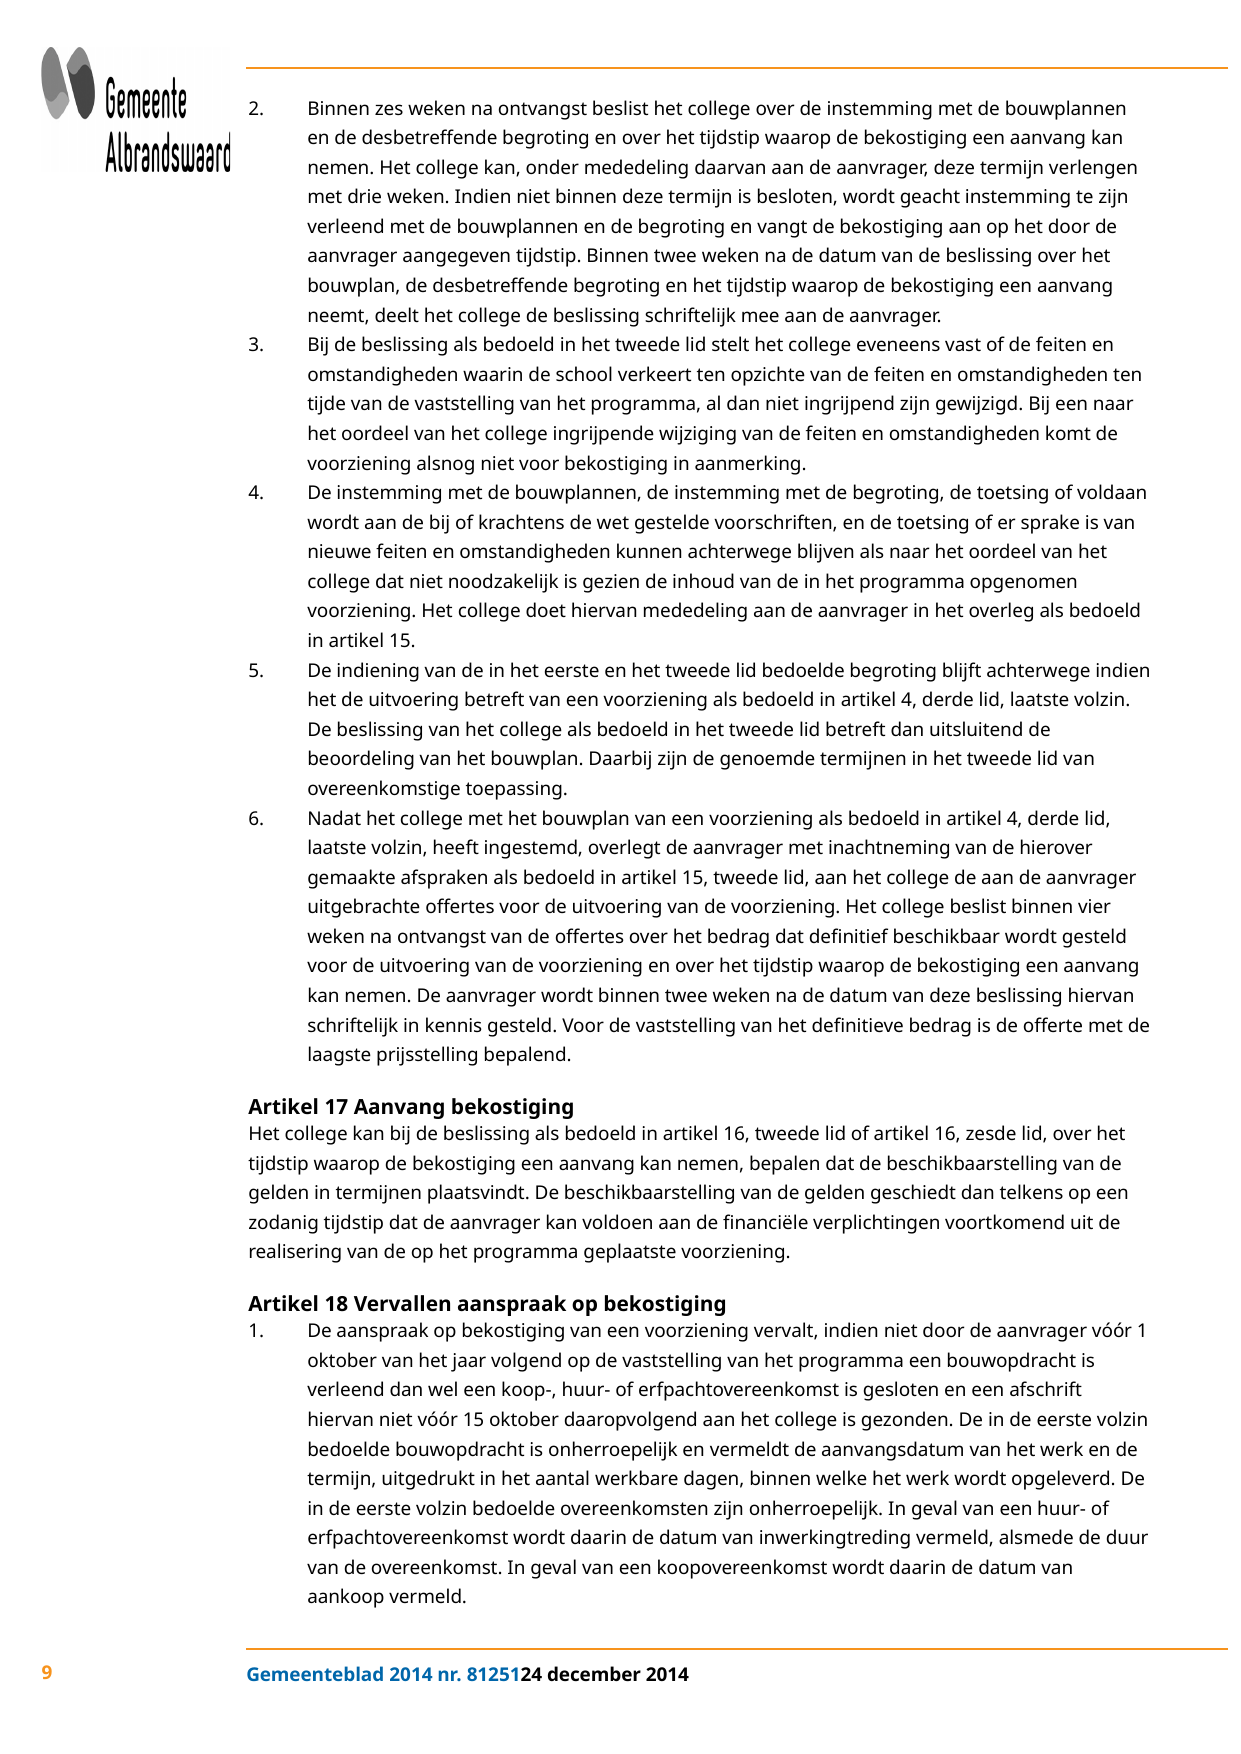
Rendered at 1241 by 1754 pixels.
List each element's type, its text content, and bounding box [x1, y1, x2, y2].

list Bij de beslissing als bedoeld in het tweede lid stelt het college eveneens vast of de feiten en omstandigheden waarin de school verkeert ten opzichte van de feiten en omstandigheden ten tijde van de vaststelling van het programma, al dan niet ingrijpend zijn gewijzigd. Bij een naar het oordeel van het college ingrijpende wijziging van de feiten en omstandigheden komt de voorziening alsnog niet voor bekostiging in aanmerking. [248, 331, 1152, 476]
text Artikel 17 Aanvang bekostiging [248, 1092, 1152, 1120]
text Artikel 18 Vervallen aanspraak op bekostiging [248, 1289, 1152, 1317]
list Binnen zes weken na ontvangst beslist het college over de instemming met de bouwplannen en de desbetreffende begroting en over het tijdstip waarop de bekostiging een aanvang kan nemen. Het college kan, onder mededeling daarvan aan de aanvrager, deze termijn verlengen met drie weken. Indien niet binnen deze termijn is besloten, wordt geacht instemming te zijn verleend met de bouwplannen en de begroting en vangt de bekostiging aan op het door de aanvrager aangegeven tijdstip. Binnen twee weken na de datum van de beslissing over het bouwplan, de desbetreffende begroting en het tijdstip waarop de bekostiging een aanvang neemt, deelt het college de beslissing schriftelijk mee aan de aanvrager. [248, 95, 1152, 328]
picture [41, 47, 231, 172]
text Het college kan bij de beslissing als bedoeld in artikel 16, tweede lid of artikel 16, zesde lid, over het tijdstip waarop de bekostiging een aanvang kan nemen, bepalen dat de beschikbaarstelling van de gelden in termijnen plaatsvindt. De beschikbaarstelling van de gelden geschiedt dan telkens op een zodanig tijdstip dat de aanvrager kan voldoen aan de financiële verplichtingen voortkomend uit de realisering van de op het programma geplaatste voorziening. [248, 1120, 1152, 1264]
list De aanspraak op bekostiging van een voorziening vervalt, indien niet door de aanvrager vóór 1 oktober van het jaar volgend op de vaststelling van het programma een bouwopdracht is verleend dan wel een koop-, huur- of erfpachtovereenkomst is gesloten en een afschrift hiervan niet vóór 15 oktober daaropvolgend aan het college is gezonden. De in de eerste volzin bedoelde bouwopdracht is onherroepelijk en vermeldt de aanvangsdatum van het werk en de termijn, uitgedrukt in het aantal werkbare dagen, binnen welke het werk wordt opgeleverd. De in de eerste volzin bedoelde overeenkomsten zijn onherroepelijk. In geval van een huur- of erfpachtovereenkomst wordt daarin de datum van inwerkingtreding vermeld, alsmede de duur van de overeenkomst. In geval van een koopovereenkomst wordt daarin de datum van aankoop vermeld. [248, 1317, 1152, 1609]
list Nadat het college met het bouwplan van een voorziening als bedoeld in artikel 4, derde lid, laatste volzin, heeft ingestemd, overlegt de aanvrager met inachtneming van de hierover gemaakte afspraken als bedoeld in artikel 15, tweede lid, aan het college de aan de aanvrager uitgebrachte offertes voor de uitvoering van de voorziening. Het college beslist binnen vier weken na ontvangst van de offertes over het bedrag dat definitief beschikbaar wordt gesteld voor de uitvoering van de voorziening en over het tijdstip waarop de bekostiging een aanvang kan nemen. De aanvrager wordt binnen twee weken na de datum van deze beslissing hiervan schriftelijk in kennis gesteld. Voor de vaststelling van het definitieve bedrag is de offerte met de laagste prijsstelling bepalend. [248, 805, 1152, 1067]
list De indiening van de in het eerste en het tweede lid bedoelde begroting blijft achterwege indien het de uitvoering betreft van een voorziening als bedoeld in artikel 4, derde lid, laatste volzin. De beslissing van het college als bedoeld in het tweede lid betreft dan uitsluitend de beoordeling van het bouwplan. Daarbij zijn de genoemde termijnen in het tweede lid van overeenkomstige toepassing. [248, 657, 1152, 801]
list De instemming met de bouwplannen, de instemming met de begroting, de toetsing of voldaan wordt aan de bij of krachtens de wet gestelde voorschriften, en de toetsing of er sprake is van nieuwe feiten en omstandigheden kunnen achterwege blijven als naar het oordeel van het college dat niet noodzakelijk is gezien de inhoud van de in het programma opgenomen voorziening. Het college doet hiervan mededeling aan de aanvrager in het overleg als bedoeld in artikel 15. [248, 479, 1152, 653]
